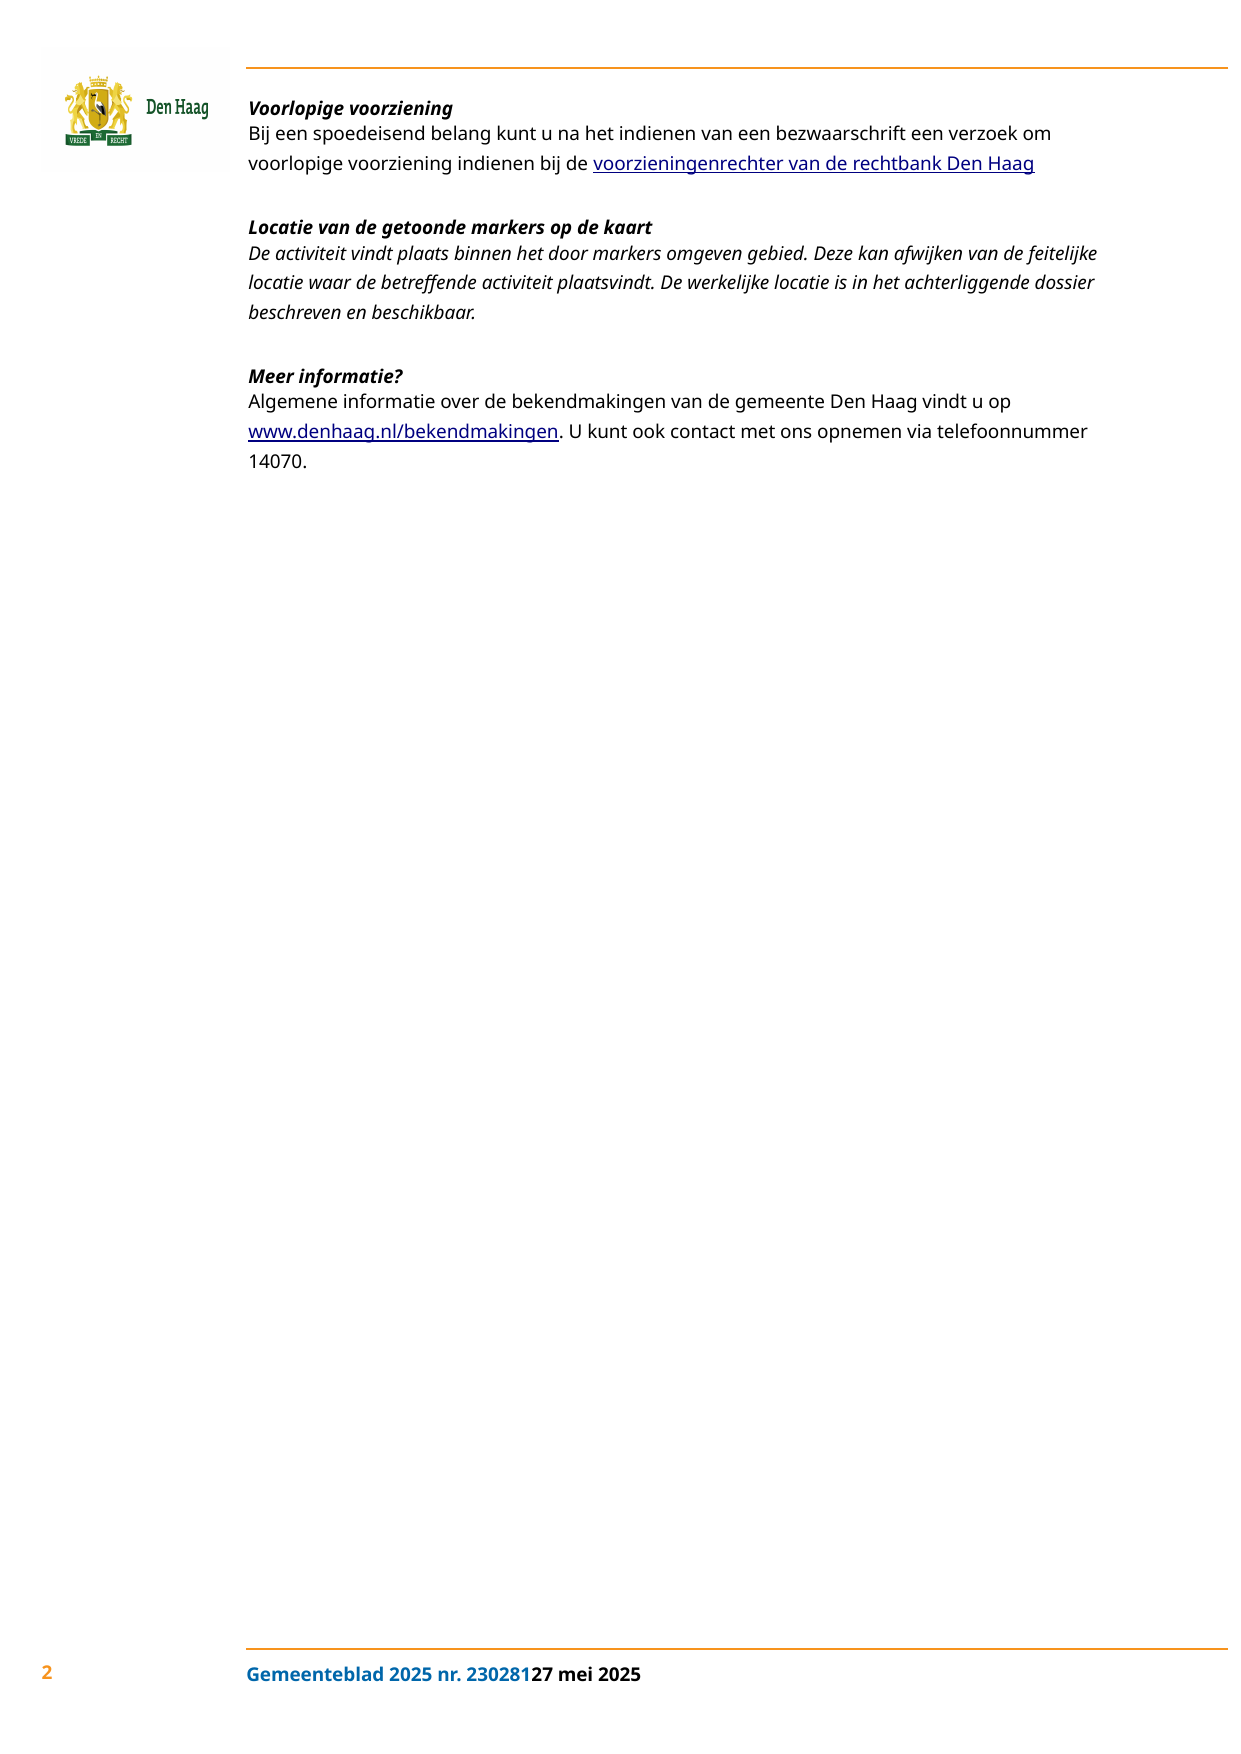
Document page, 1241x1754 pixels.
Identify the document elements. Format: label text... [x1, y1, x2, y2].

text Meer informatie? [248, 363, 1152, 389]
picture [41, 47, 231, 172]
text De activiteit vindt plaats binnen het door markers omgeven gebied. Deze kan afwijken van de feitelijke locatie waar de betreffende activiteit plaatsvindt. De werkelijke locatie is in het achterliggende dossier beschreven en beschikbaar. [248, 240, 1152, 325]
text Algemene informatie over de bekendmakingen van de gemeente Den Haag vindt u op www.denhaag.nl/bekendmakingen. U kunt ook contact met ons opnemen via telefoonnummer 14070. [248, 389, 1152, 473]
text Voorlopige voorziening [248, 95, 1152, 121]
text Bij een spoedeisend belang kunt u na het indienen van een bezwaarschrift een verzoek om voorlopige voorziening indienen bij de voorzieningenrechter van de rechtbank Den Haag [248, 121, 1152, 176]
text Locatie van de getoonde markers op de kaart [248, 214, 1152, 240]
